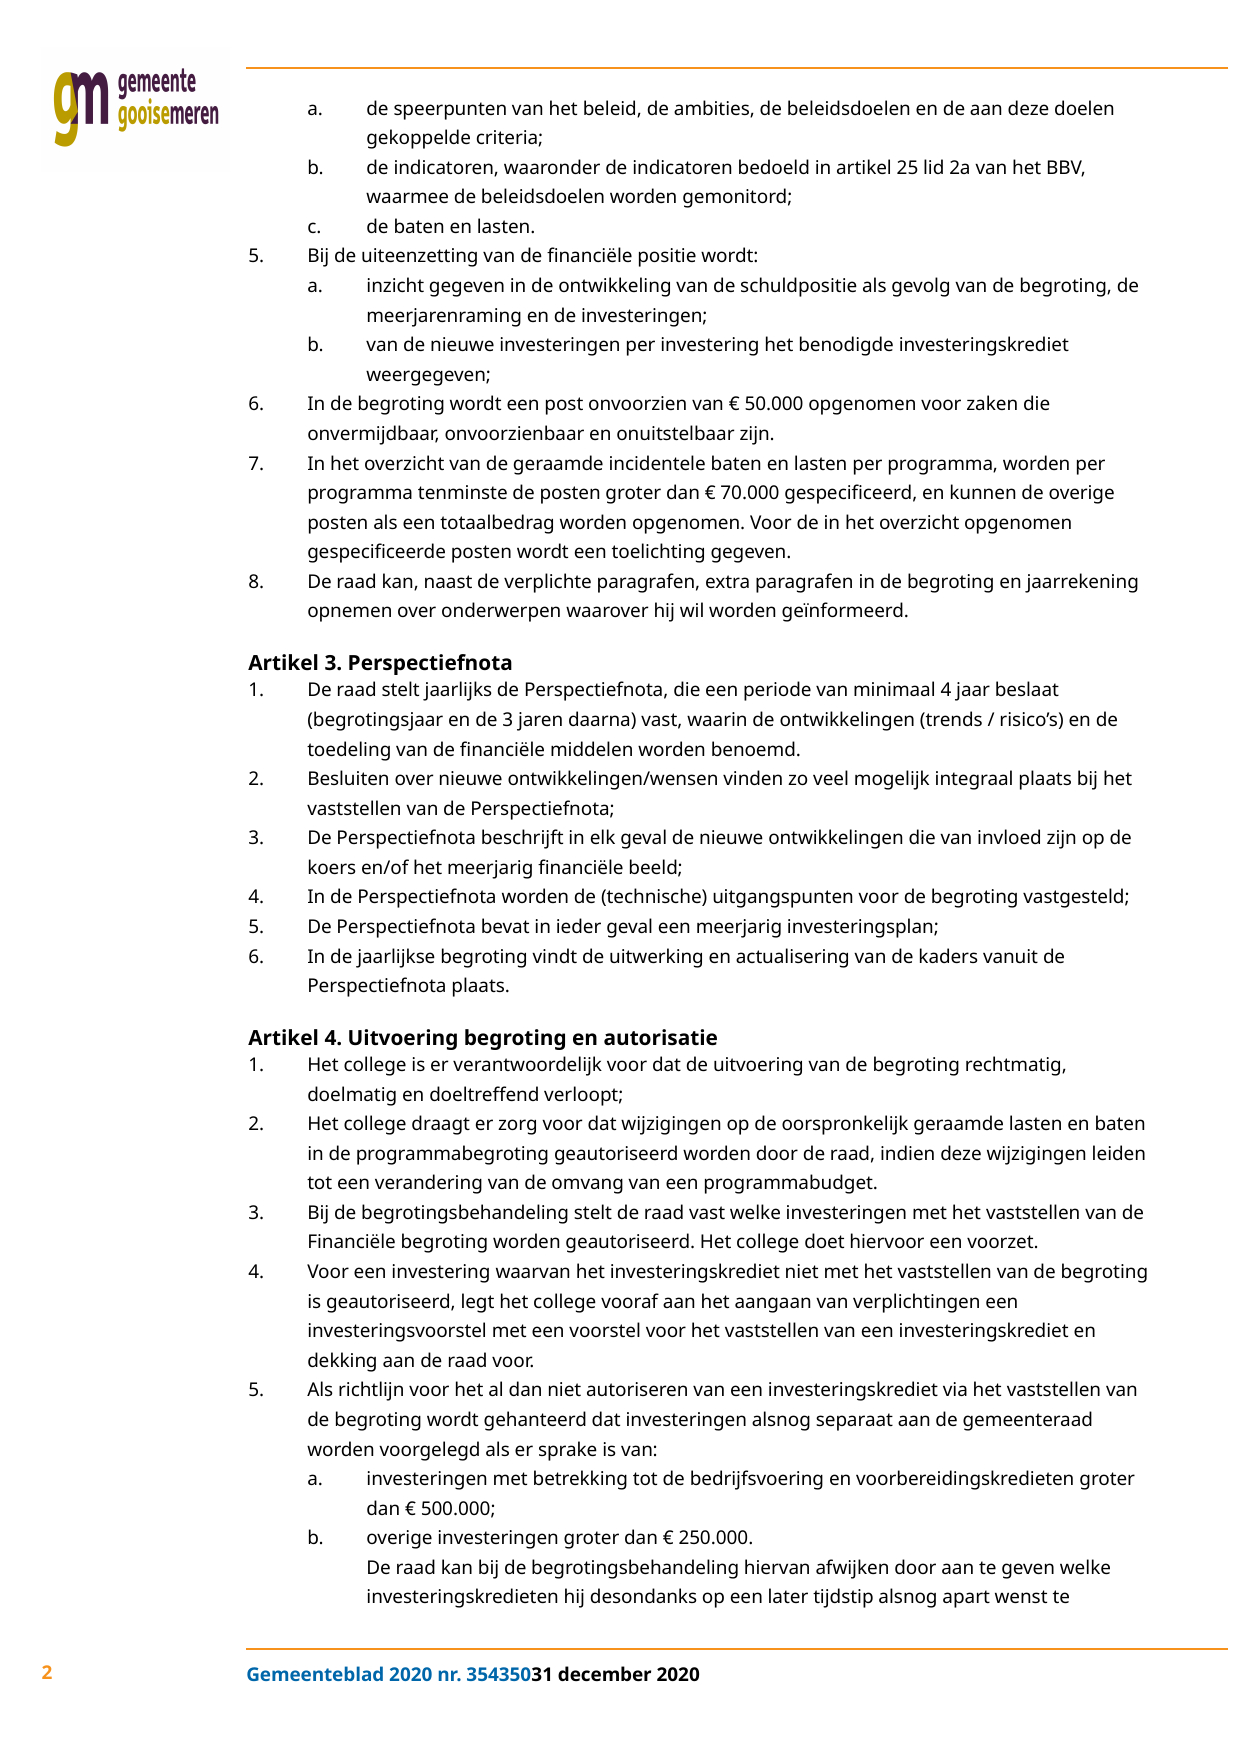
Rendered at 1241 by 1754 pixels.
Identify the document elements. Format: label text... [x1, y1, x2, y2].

list de baten en lasten. [307, 213, 1152, 239]
text Artikel 3. Perspectiefnota [248, 648, 1152, 677]
picture [41, 47, 231, 172]
list In de begroting wordt een post onvoorzien van € 50.000 opgenomen voor zaken die onvermijdbaar, onvoorzienbaar en onuitstelbaar zijn. [248, 391, 1152, 446]
list De Perspectiefnota beschrijft in elk geval de nieuwe ontwikkelingen die van invloed zijn op de koers en/of het meerjarig financiële beeld; [248, 824, 1152, 880]
list overige investeringen groter dan € 250.000. [307, 1524, 1152, 1550]
list In het overzicht van de geraamde incidentele baten en lasten per programma, worden per programma tenminste de posten groter dan € 70.000 gespecificeerd, en kunnen de overige posten als een totaalbedrag worden opgenomen. Voor de in het overzicht opgenomen gespecificeerde posten wordt een toelichting gegeven. [248, 450, 1152, 564]
list investeringen met betrekking tot de bedrijfsvoering en voorbereidingskredieten groter dan € 500.000; [307, 1465, 1152, 1521]
list Bij de uiteenzetting van de financiële positie wordt: [248, 243, 1152, 268]
list Besluiten over nieuwe ontwikkelingen/wensen vinden zo veel mogelijk integraal plaats bij het vaststellen van de Perspectiefnota; [248, 765, 1152, 821]
list Het college draagt er zorg voor dat wijzigingen op de oorspronkelijk geraamde lasten en baten in de programmabegroting geautoriseerd worden door de raad, indien deze wijzigingen leiden tot een verandering van de omvang van een programmabudget. [248, 1110, 1152, 1195]
list inzicht gegeven in de ontwikkeling van de schuldpositie als gevolg van de begroting, de meerjarenraming en de investeringen; [307, 272, 1152, 328]
list de speerpunten van het beleid, de ambities, de beleidsdoelen en de aan deze doelen gekoppelde criteria; [307, 95, 1152, 150]
list In de Perspectiefnota worden de (technische) uitgangspunten voor de begroting vastgesteld; [248, 884, 1152, 909]
list De raad kan bij de begrotingsbehandeling hiervan afwijken door aan te geven welke investeringskredieten hij desondanks op een later tijdstip alsnog apart wenst te [307, 1554, 1152, 1609]
list Als richtlijn voor het al dan niet autoriseren van een investeringskrediet via het vaststellen van de begroting wordt gehanteerd dat investeringen alsnog separaat aan de gemeenteraad worden voorgelegd als er sprake is van: [248, 1377, 1152, 1462]
text Artikel 4. Uitvoering begroting en autorisatie [248, 1023, 1152, 1051]
list De Perspectiefnota bevat in ieder geval een meerjarig investeringsplan; [248, 913, 1152, 939]
list de indicatoren, waaronder de indicatoren bedoeld in artikel 25 lid 2a van het BBV, waarmee de beleidsdoelen worden gemonitord; [307, 154, 1152, 209]
list Bij de begrotingsbehandeling stelt de raad vast welke investeringen met het vaststellen van de Financiële begroting worden geautoriseerd. Het college doet hiervoor een voorzet. [248, 1199, 1152, 1254]
list Het college is er verantwoordelijk voor dat de uitvoering van de begroting rechtmatig, doelmatig en doeltreffend verloopt; [248, 1051, 1152, 1107]
list De raad kan, naast de verplichte paragrafen, extra paragrafen in de begroting en jaarrekening opnemen over onderwerpen waarover hij wil worden geïnformeerd. [248, 568, 1152, 623]
list van de nieuwe investeringen per investering het benodigde investeringskrediet weergegeven; [307, 331, 1152, 387]
list De raad stelt jaarlijks de Perspectiefnota, die een periode van minimaal 4 jaar beslaat (begrotingsjaar en de 3 jaren daarna) vast, waarin de ontwikkelingen (trends / risico’s) en de toedeling van de financiële middelen worden benoemd. [248, 677, 1152, 761]
list Voor een investering waarvan het investeringskrediet niet met het vaststellen van de begroting is geautoriseerd, legt het college vooraf aan het aangaan van verplichtingen een investeringsvoorstel met een voorstel voor het vaststellen van een investeringskrediet en dekking aan de raad voor. [248, 1258, 1152, 1373]
list In de jaarlijkse begroting vindt de uitwerking en actualisering van de kaders vanuit de Perspectiefnota plaats. [248, 943, 1152, 998]
